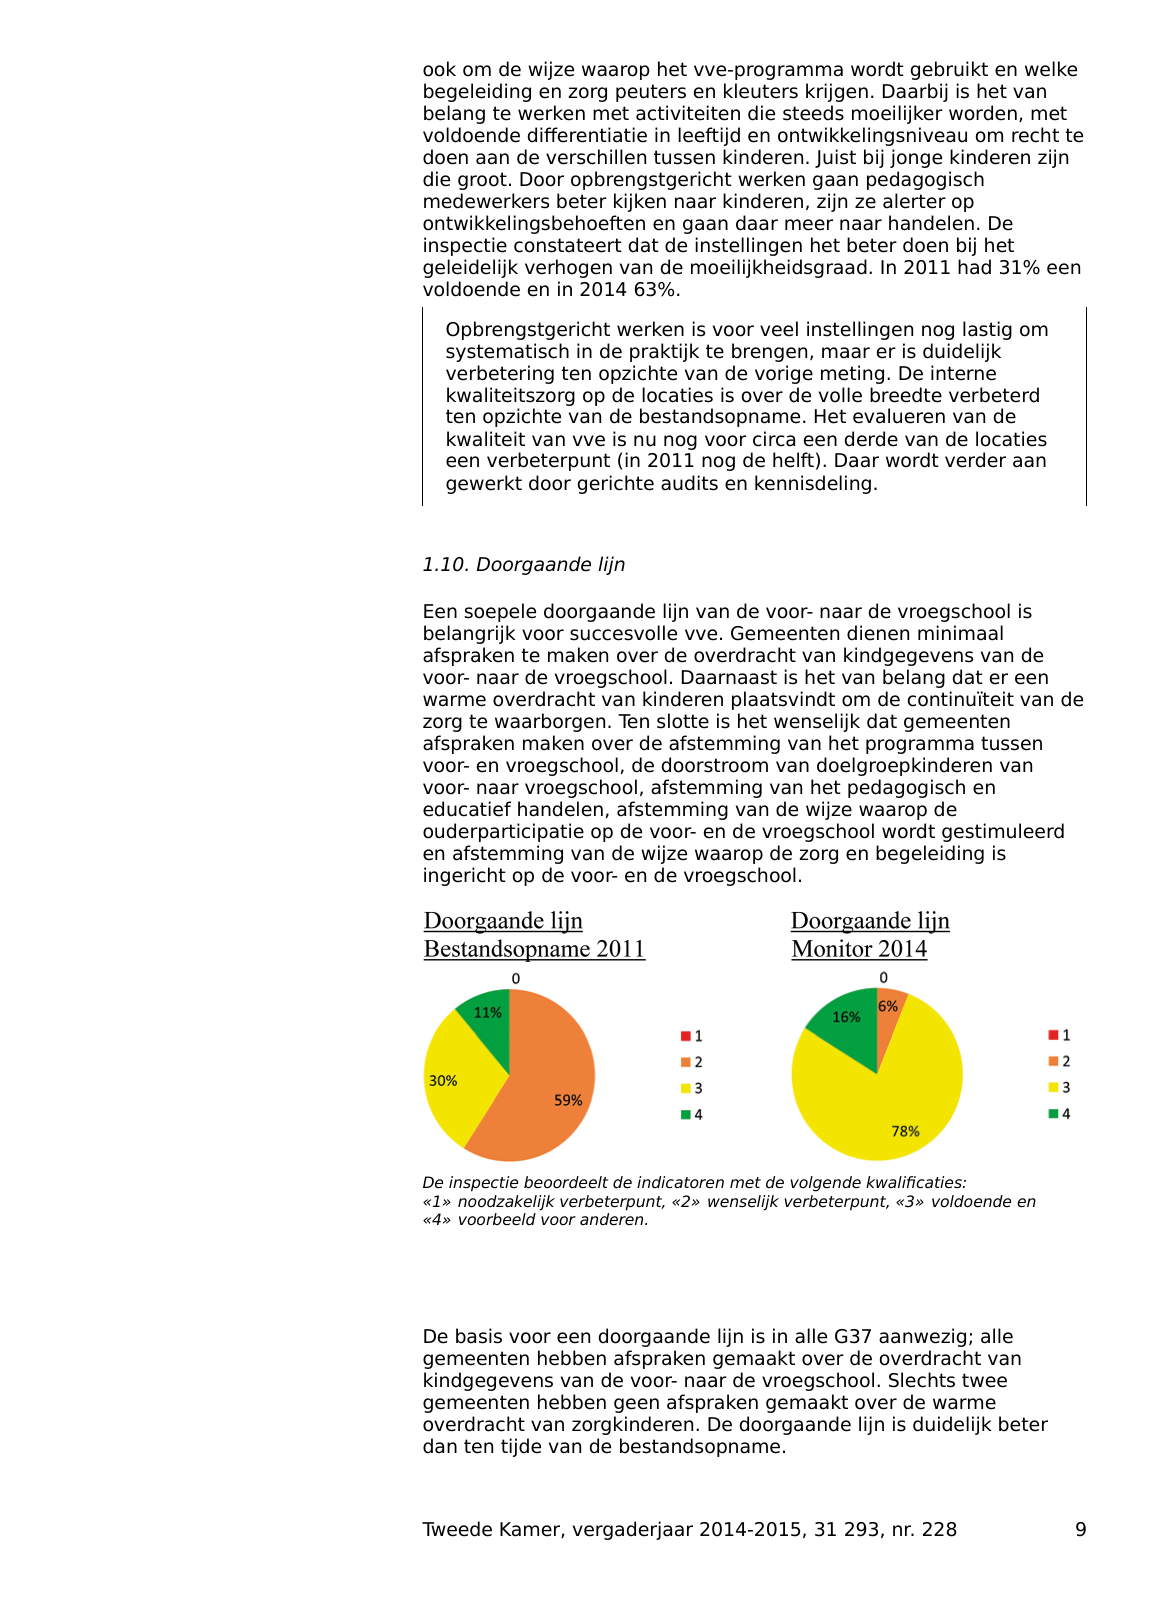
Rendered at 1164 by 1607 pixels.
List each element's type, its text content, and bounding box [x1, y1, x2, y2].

subtitle 1.10. Doorgaande lijn [422, 554, 1087, 576]
text De inspectie beoordeelt de indicatoren met de volgende kwalificaties: «1» noodzakelijk verbeterpunt, «2» wenselijk verbeterpunt, «3» voldoende en «4» voorbeeld voor anderen. [422, 1174, 1072, 1229]
text De basis voor een doorgaande lijn is in alle G37 aanwezig; alle gemeenten hebben afspraken gemaakt over de overdracht van kindgegevens van de voor- naar de vroegschool. Slechts twee gemeenten hebben geen afspraken gemaakt over de warme overdracht van zorgkinderen. De doorgaande lijn is duidelijk beter dan ten tijde van de bestandsopname. [422, 1326, 1087, 1458]
text ook om de wijze waarop het vve-programma wordt gebruikt en welke begeleiding en zorg peuters en kleuters krijgen. Daarbij is het van belang te werken met activiteiten die steeds moeilijker worden, met voldoende differentiatie in leeftijd en ontwikkelingsniveau om recht te doen aan de verschillen tussen kinderen. Juist bij jonge kinderen zijn die groot. Door opbrengstgericht werken gaan pedagogisch medewerkers beter kijken naar kinderen, zijn ze alerter op ontwikkelingsbehoeften en gaan daar meer naar handelen. De inspectie constateert dat de instellingen het beter doen bij het geleidelijk verhogen van de moeilijkheidsgraad. In 2011 had 31% een voldoende en in 2014 63%. [422, 59, 1087, 301]
table_header Opbrengstgericht werken is voor veel instellingen nog lastig om systematisch in de praktijk te brengen, maar er is duidelijk verbetering ten opzichte van de vorige meting. De interne kwaliteitszorg op de locaties is over de volle breedte verbeterd ten opzichte van de bestandsopname. Het evalueren van de kwaliteit van vve is nu nog voor circa een derde van de locaties een verbeterpunt (in 2011 nog de helft). Daar wordt verder aan gewerkt door gerichte audits en kennisdeling. [423, 307, 1086, 506]
text Een soepele doorgaande lijn van de voor- naar de vroegschool is belangrijk voor succesvolle vve. Gemeenten dienen minimaal afspraken te maken over de overdracht van kindgegevens van de voor- naar de vroegschool. Daarnaast is het van belang dat er een warme overdracht van kinderen plaatsvindt om de continuïteit van de zorg te waarborgen. Ten slotte is het wenselijk dat gemeenten afspraken maken over de afstemming van het programma tussen voor- en vroegschool, de doorstroom van doelgroepkinderen van voor- naar vroegschool, afstemming van het pedagogisch en educatief handelen, afstemming van de wijze waarop de ouderparticipatie op de voor- en de vroegschool wordt gestimuleerd en afstemming van de wijze waarop de zorg en begeleiding is ingericht op de voor- en de vroegschool. [422, 601, 1087, 887]
picture [422, 908, 1072, 1163]
